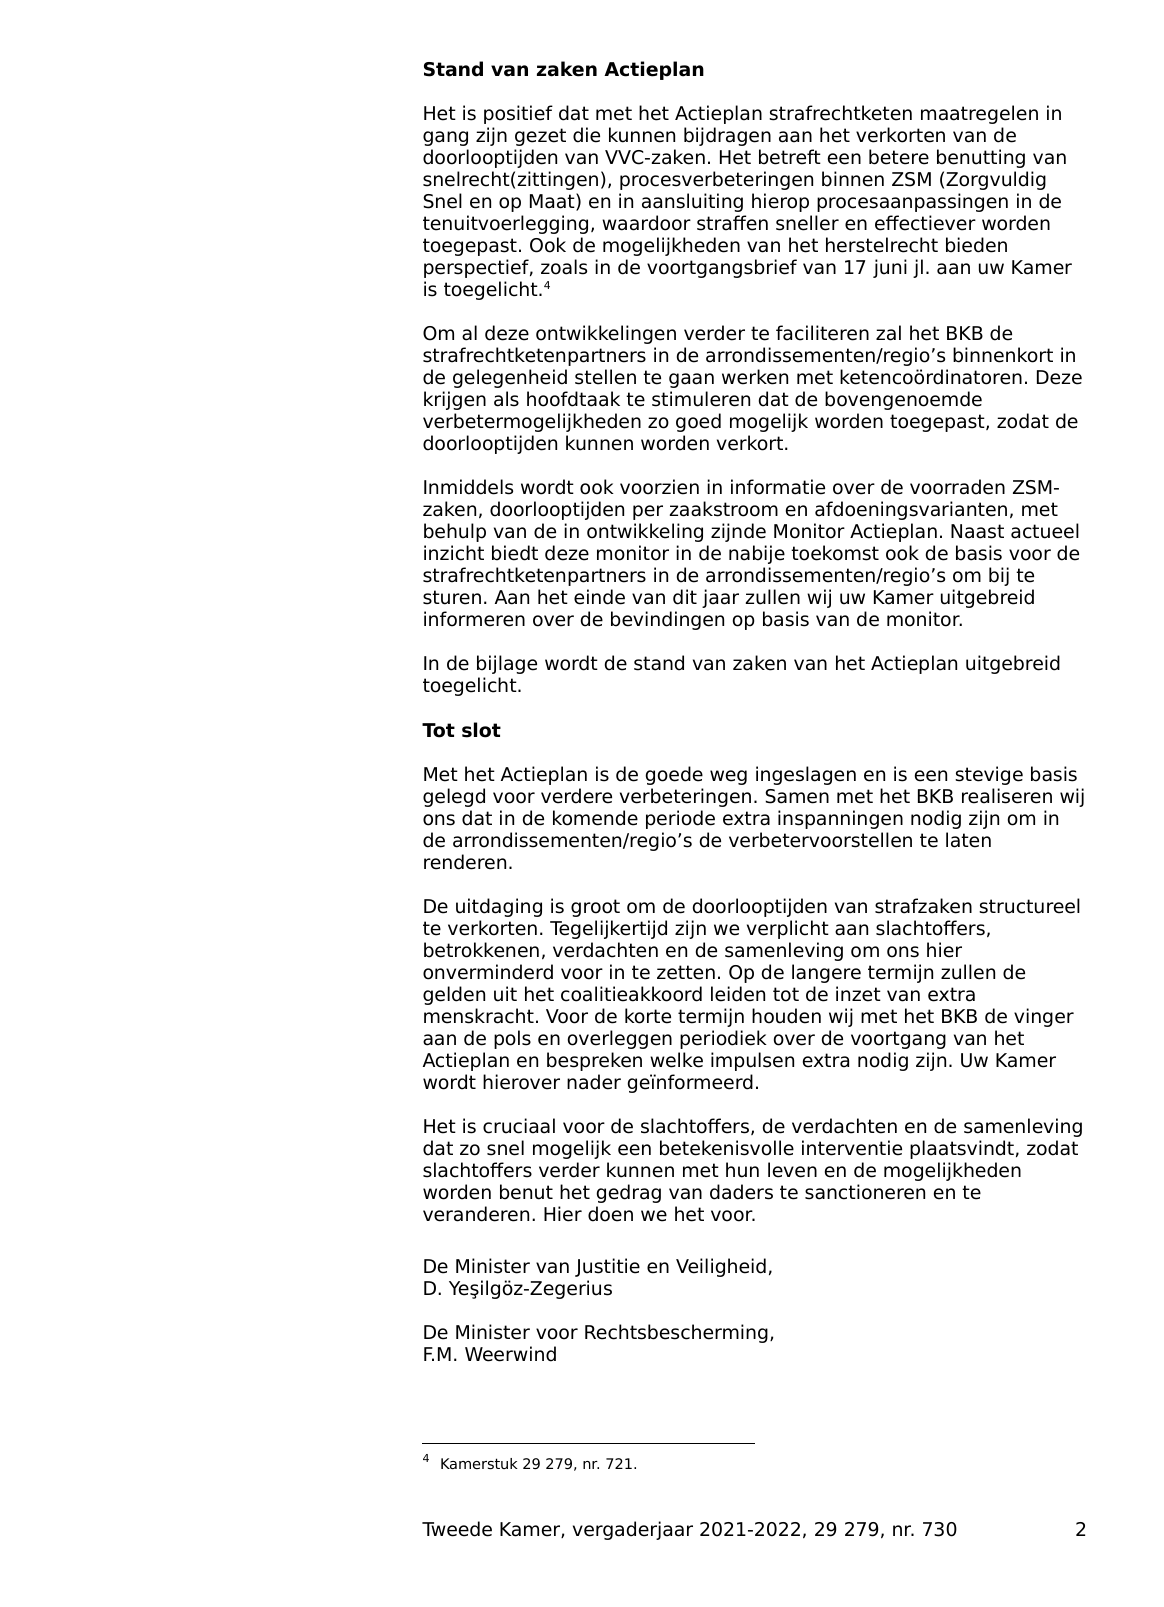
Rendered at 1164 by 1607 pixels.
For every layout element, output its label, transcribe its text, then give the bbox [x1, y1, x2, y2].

text De Minister van Justitie en Veiligheid, D. Yeşilgöz-Zegerius [422, 1256, 1087, 1299]
text Het is positief dat met het Actieplan strafrechtketen maatregelen in gang zijn gezet die kunnen bijdragen aan het verkorten van de doorlooptijden van VVC-zaken. Het betreft een betere benutting van snelrecht(zittingen), procesverbeteringen binnen ZSM (Zorgvuldig Snel en op Maat) en in aansluiting hierop procesaanpassingen in de tenuitvoerlegging, waardoor straffen sneller en effectiever worden toegepast. Ook de mogelijkheden van het herstelrecht bieden perspectief, zoals in de voortgangsbrief van 17 juni jl. aan uw Kamer is toegelicht. [422, 103, 1087, 301]
text Om al deze ontwikkelingen verder te faciliteren zal het BKB de strafrechtketenpartners in de arrondissementen/regio’s binnenkort in de gelegenheid stellen te gaan werken met ketencoördinatoren. Deze krijgen als hoofdtaak te stimuleren dat de bovengenoemde verbetermogelijkheden zo goed mogelijk worden toegepast, zodat de doorlooptijden kunnen worden verkort. [422, 323, 1087, 455]
text In de bijlage wordt de stand van zaken van het Actieplan uitgebreid toegelicht. [422, 653, 1087, 697]
text De Minister voor Rechtsbescherming, F.M. Weerwind [422, 1322, 1087, 1366]
text Met het Actieplan is de goede weg ingeslagen en is een stevige basis gelegd voor verdere verbeteringen. Samen met het BKB realiseren wij ons dat in de komende periode extra inspanningen nodig zijn om in de arrondissementen/regio’s de verbetervoorstellen te laten renderen. [422, 764, 1087, 873]
text Inmiddels wordt ook voorzien in informatie over de voorraden ZSM-zaken, doorlooptijden per zaakstroom en afdoeningsvarianten, met behulp van de in ontwikkeling zijnde Monitor Actieplan. Naast actueel inzicht biedt deze monitor in de nabije toekomst ook de basis voor de strafrechtketenpartners in de arrondissementen/regio’s om bij te sturen. Aan het einde van dit jaar zullen wij uw Kamer uitgebreid informeren over de bevindingen op basis van de monitor. [422, 477, 1087, 631]
text Kamerstuk 29 279, nr. 721. [422, 1452, 1087, 1474]
subtitle Stand van zaken Actieplan [422, 59, 1087, 81]
subtitle Tot slot [422, 719, 1087, 741]
text Het is cruciaal voor de slachtoffers, de verdachten en de samenleving dat zo snel mogelijk een betekenisvolle interventie plaatsvindt, zodat slachtoffers verder kunnen met hun leven en de mogelijkheden worden benut het gedrag van daders te sanctioneren en te veranderen. Hier doen we het voor. [422, 1116, 1087, 1226]
text De uitdaging is groot om de doorlooptijden van strafzaken structureel te verkorten. Tegelijkertijd zijn we verplicht aan slachtoffers, betrokkenen, verdachten en de samenleving om ons hier onverminderd voor in te zetten. Op de langere termijn zullen de gelden uit het coalitieakkoord leiden tot de inzet van extra menskracht. Voor de korte termijn houden wij met het BKB de vinger aan de pols en overleggen periodiek over de voortgang van het Actieplan en bespreken welke impulsen extra nodig zijn. Uw Kamer wordt hierover nader geïnformeerd. [422, 896, 1087, 1093]
